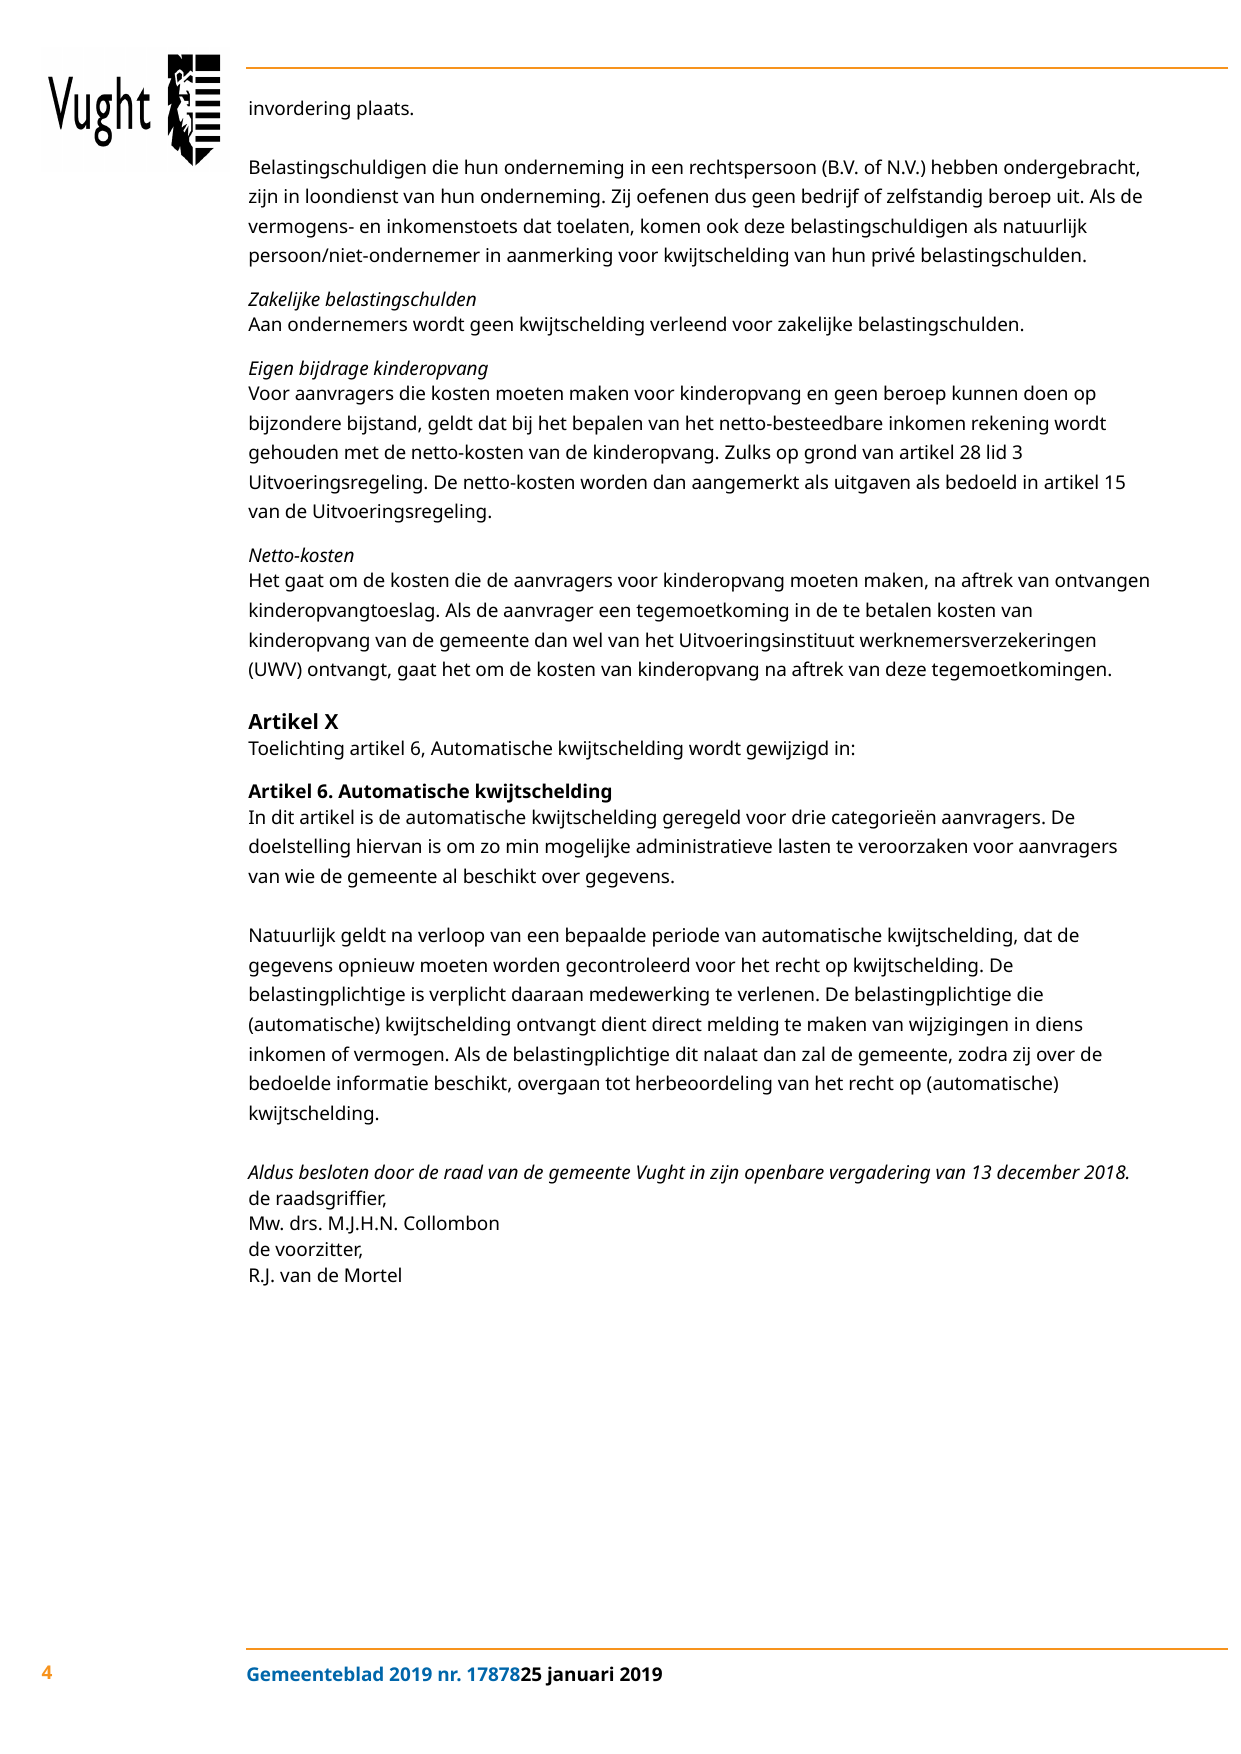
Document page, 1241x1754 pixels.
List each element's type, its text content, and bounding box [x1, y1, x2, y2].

text Het gaat om de kosten die de aanvragers voor kinderopvang moeten maken, na aftrek van ontvangen kinderopvangtoeslag. Als de aanvrager een tegemoetkoming in de te betalen kosten van kinderopvang van de gemeente dan wel van het Uitvoeringsinstituut werknemersverzekeringen (UWV) ontvangt, gaat het om de kosten van kinderopvang na aftrek van deze tegemoetkomingen. [248, 568, 1152, 682]
text R.J. van de Mortel [248, 1262, 1152, 1288]
text de raadsgriffier, [248, 1185, 1152, 1211]
text Artikel X [248, 707, 1152, 735]
text Artikel 6. Automatische kwijtschelding [248, 778, 1152, 804]
text Aldus besloten door de raad van de gemeente Vught in zijn openbare vergadering van 13 december 2018. [248, 1159, 1152, 1185]
text Zakelijke belastingschulden [248, 286, 1152, 312]
text Eigen bijdrage kinderopvang [248, 355, 1152, 380]
text de voorzitter, [248, 1236, 1152, 1262]
text invordering plaats. [248, 95, 1152, 121]
text Toelichting artikel 6, Automatische kwijtschelding wordt gewijzigd in: [248, 735, 1152, 761]
text Aan ondernemers wordt geen kwijtschelding verleend voor zakelijke belastingschulden. [248, 312, 1152, 337]
text Natuurlijk geldt na verloop van een bepaalde periode van automatische kwijtschelding, dat de gegevens opnieuw moeten worden gecontroleerd voor het recht op kwijtschelding. De belastingplichtige is verplicht daaraan medewerking te verlenen. De belastingplichtige die (automatische) kwijtschelding ontvangt dient direct melding te maken van wijzigingen in diens inkomen of vermogen. Als de belastingplichtige dit nalaat dan zal de gemeente, zodra zij over de bedoelde informatie beschikt, overgaan tot herbeoordeling van het recht op (automatische) kwijtschelding. [248, 922, 1152, 1126]
picture [41, 47, 231, 172]
text In dit artikel is de automatische kwijtschelding geregeld voor drie categorieën aanvragers. De doelstelling hiervan is om zo min mogelijke administratieve lasten te veroorzaken voor aanvragers van wie de gemeente al beschikt over gegevens. [248, 804, 1152, 889]
text Voor aanvragers die kosten moeten maken voor kinderopvang en geen beroep kunnen doen op bijzondere bijstand, geldt dat bij het bepalen van het netto-besteedbare inkomen rekening wordt gehouden met de netto-kosten van de kinderopvang. Zulks op grond van artikel 28 lid 3 Uitvoeringsregeling. De netto-kosten worden dan aangemerkt als uitgaven als bedoeld in artikel 15 van de Uitvoeringsregeling. [248, 380, 1152, 524]
text Netto-kosten [248, 542, 1152, 568]
text Mw. drs. M.J.H.N. Collombon [248, 1211, 1152, 1236]
text Belastingschuldigen die hun onderneming in een rechtspersoon (B.V. of N.V.) hebben ondergebracht, zijn in loondienst van hun onderneming. Zij oefenen dus geen bedrijf of zelfstandig beroep uit. Als de vermogens- en inkomenstoets dat toelaten, komen ook deze belastingschuldigen als natuurlijk persoon/niet-ondernemer in aanmerking voor kwijtschelding van hun privé belastingschulden. [248, 154, 1152, 268]
